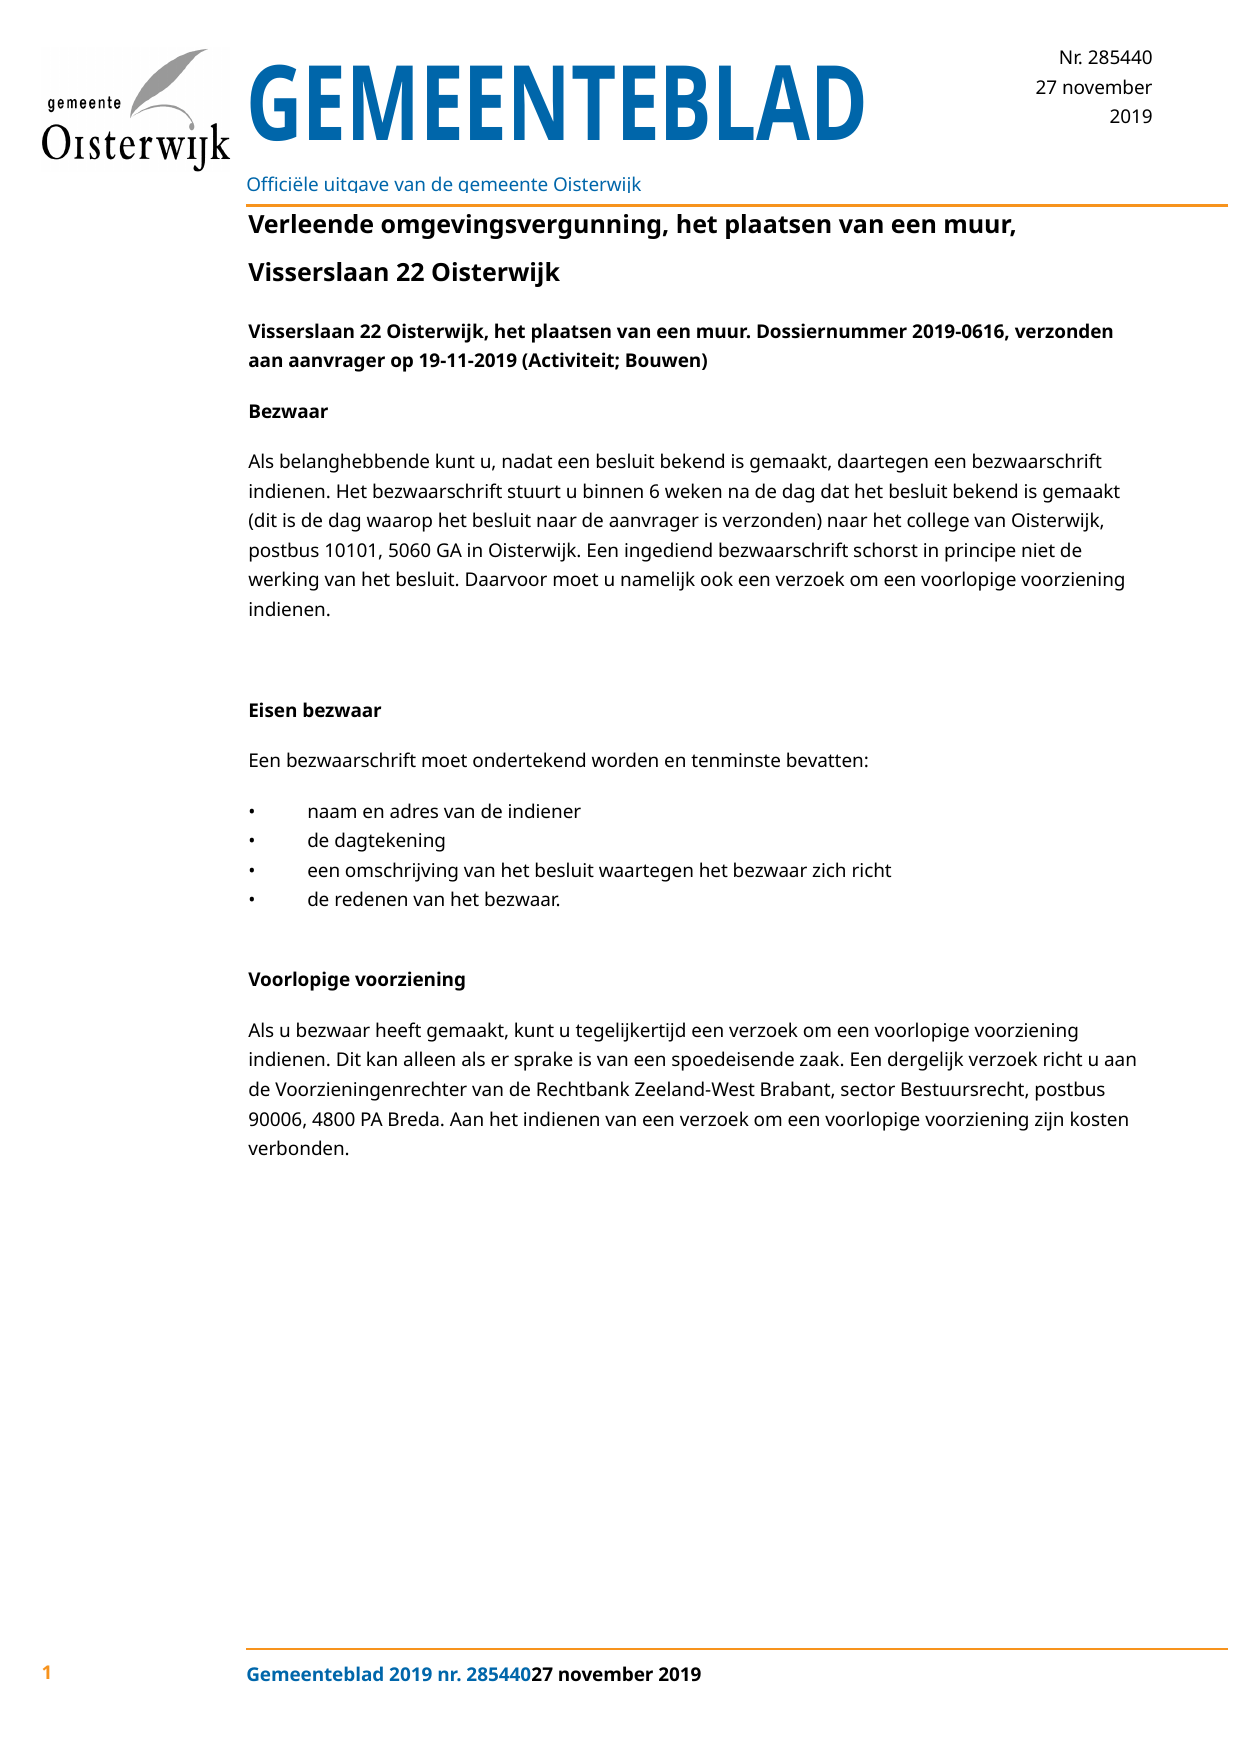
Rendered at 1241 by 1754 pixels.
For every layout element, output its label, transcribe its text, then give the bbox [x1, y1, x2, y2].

list de dagtekening [248, 827, 1152, 853]
text Als belanghebbende kunt u, nadat een besluit bekend is gemaakt, daartegen een bezwaarschrift indienen. Het bezwaarschrift stuurt u binnen 6 weken na de dag dat het besluit bekend is gemaakt (dit is de dag waarop het besluit naar de aanvrager is verzonden) naar het college van Oisterwijk, postbus 10101, 5060 GA in Oisterwijk. Een ingediend bezwaarschrift schorst in principe niet de werking van het besluit. Daarvoor moet u namelijk ook een verzoek om een voorlopige voorziening indienen. [248, 448, 1152, 622]
text Voorlopige voorziening [248, 967, 1152, 992]
text Verleende omgevingsvergunning, het plaatsen van een muur, Visserslaan 22 Oisterwijk [248, 207, 1152, 288]
list naam en adres van de indiener [248, 798, 1152, 824]
text Eisen bezwaar [248, 697, 1152, 723]
text Als u bezwaar heeft gemaakt, kunt u tegelijkertijd een verzoek om een voorlopige voorziening indienen. Dit kan alleen als er sprake is van een spoedeisende zaak. Een dergelijk verzoek richt u aan de Voorzieningenrechter van de Rechtbank Zeeland-West Brabant, sector Bestuursrecht, postbus 90006, 4800 PA Breda. Aan het indienen van een verzoek om een voorlopige voorziening zijn kosten verbonden. [248, 1017, 1152, 1161]
text Een bezwaarschrift moet ondertekend worden en tenminste bevatten: [248, 747, 1152, 773]
text Visserslaan 22 Oisterwijk, het plaatsen van een muur. Dossiernummer 2019-0616, verzonden aan aanvrager op 19-11-2019 (Activiteit; Bouwen) [248, 318, 1152, 373]
text Bezwaar [248, 398, 1152, 424]
list een omschrijving van het besluit waartegen het bezwaar zich richt [248, 857, 1152, 883]
picture [41, 47, 231, 172]
list de redenen van het bezwaar. [248, 887, 1152, 912]
